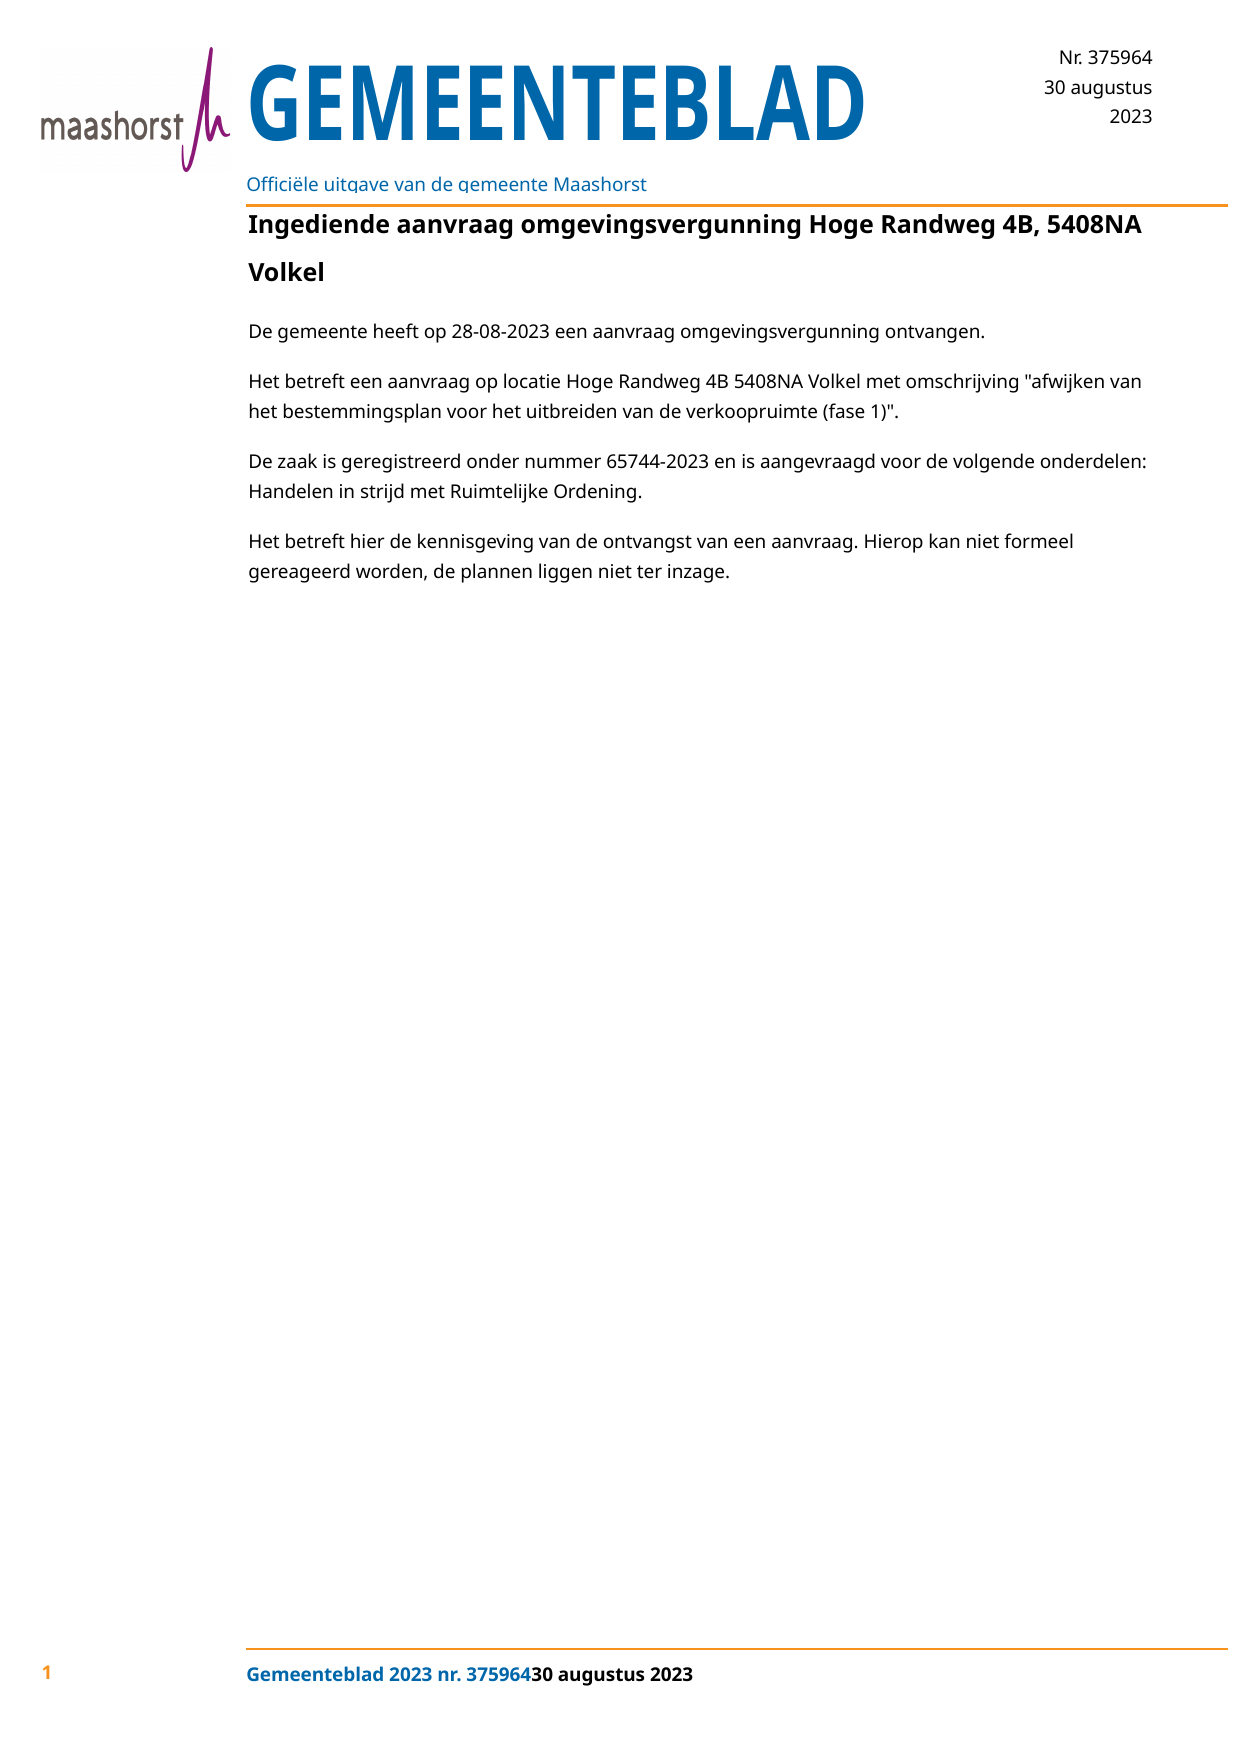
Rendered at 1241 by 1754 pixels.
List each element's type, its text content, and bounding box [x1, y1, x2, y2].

text Het betreft een aanvraag op locatie Hoge Randweg 4B 5408NA Volkel met omschrijving "afwijken van het bestemmingsplan voor het uitbreiden van de verkoopruimte (fase 1)". [248, 368, 1152, 424]
text De zaak is geregistreerd onder nummer 65744-2023 en is aangevraagd voor de volgende onderdelen: Handelen in strijd met Ruimtelijke Ordening. [248, 448, 1152, 504]
text Het betreft hier de kennisgeving van de ontvangst van een aanvraag. Hierop kan niet formeel gereageerd worden, de plannen liggen niet ter inzage. [248, 528, 1152, 584]
picture [41, 47, 231, 172]
text Ingediende aanvraag omgevingsvergunning Hoge Randweg 4B, 5408NA Volkel [248, 207, 1152, 288]
text De gemeente heeft op 28-08-2023 een aanvraag omgevingsvergunning ontvangen. [248, 318, 1152, 344]
